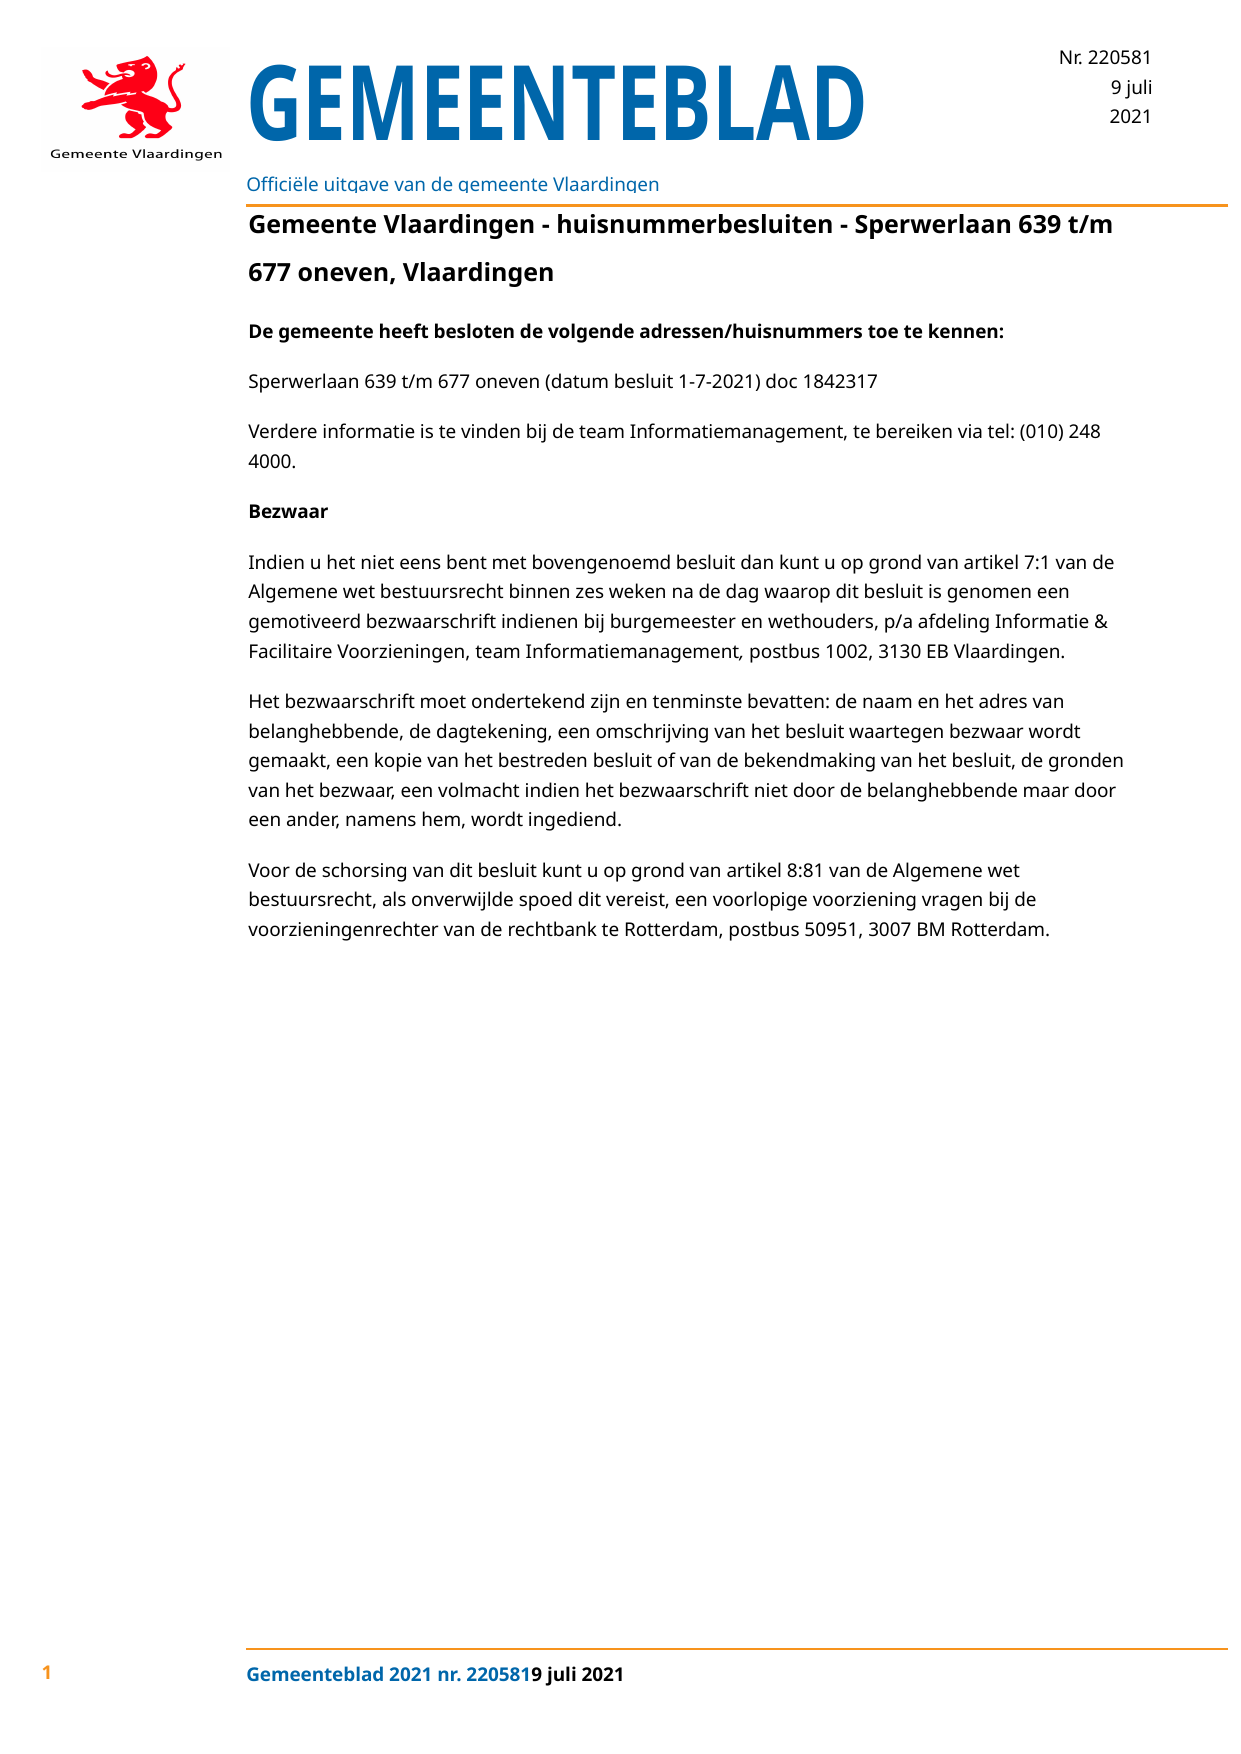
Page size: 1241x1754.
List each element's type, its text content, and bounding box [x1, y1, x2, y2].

text Bezwaar [248, 499, 1152, 524]
text Gemeente Vlaardingen - huisnummerbesluiten - Sperwerlaan 639 t/m 677 oneven, Vlaardingen [248, 207, 1152, 288]
text Verdere informatie is te vinden bij de team Informatiemanagement, te bereiken via tel: (010) 248 4000. [248, 419, 1152, 474]
picture [41, 47, 231, 172]
text Sperwerlaan 639 t/m 677 oneven (datum besluit 1-7-2021) doc 1842317 [248, 368, 1152, 394]
text Voor de schorsing van dit besluit kunt u op grond van artikel 8:81 van de Algemene wet bestuursrecht, als onverwijlde spoed dit vereist, een voorlopige voorziening vragen bij de voorzieningenrechter van de rechtbank te Rotterdam, postbus 50951, 3007 BM Rotterdam. [248, 857, 1152, 942]
text De gemeente heeft besloten de volgende adressen/huisnummers toe te kennen: [248, 318, 1152, 344]
text Het bezwaarschrift moet ondertekend zijn en tenminste bevatten: de naam en het adres van belanghebbende, de dagtekening, een omschrijving van het besluit waartegen bezwaar wordt gemaakt, een kopie van het bestreden besluit of van de bekendmaking van het besluit, de gronden van het bezwaar, een volmacht indien het bezwaarschrift niet door de belanghebbende maar door een ander, namens hem, wordt ingediend. [248, 688, 1152, 832]
text Indien u het niet eens bent met bovengenoemd besluit dan kunt u op grond van artikel 7:1 van de Algemene wet bestuursrecht binnen zes weken na de dag waarop dit besluit is genomen een gemotiveerd bezwaarschrift indienen bij burgemeester en wethouders, p/a afdeling Informatie & Facilitaire Voorzieningen, team Informatiemanagement, postbus 1002, 3130 EB Vlaardingen. [248, 549, 1152, 664]
